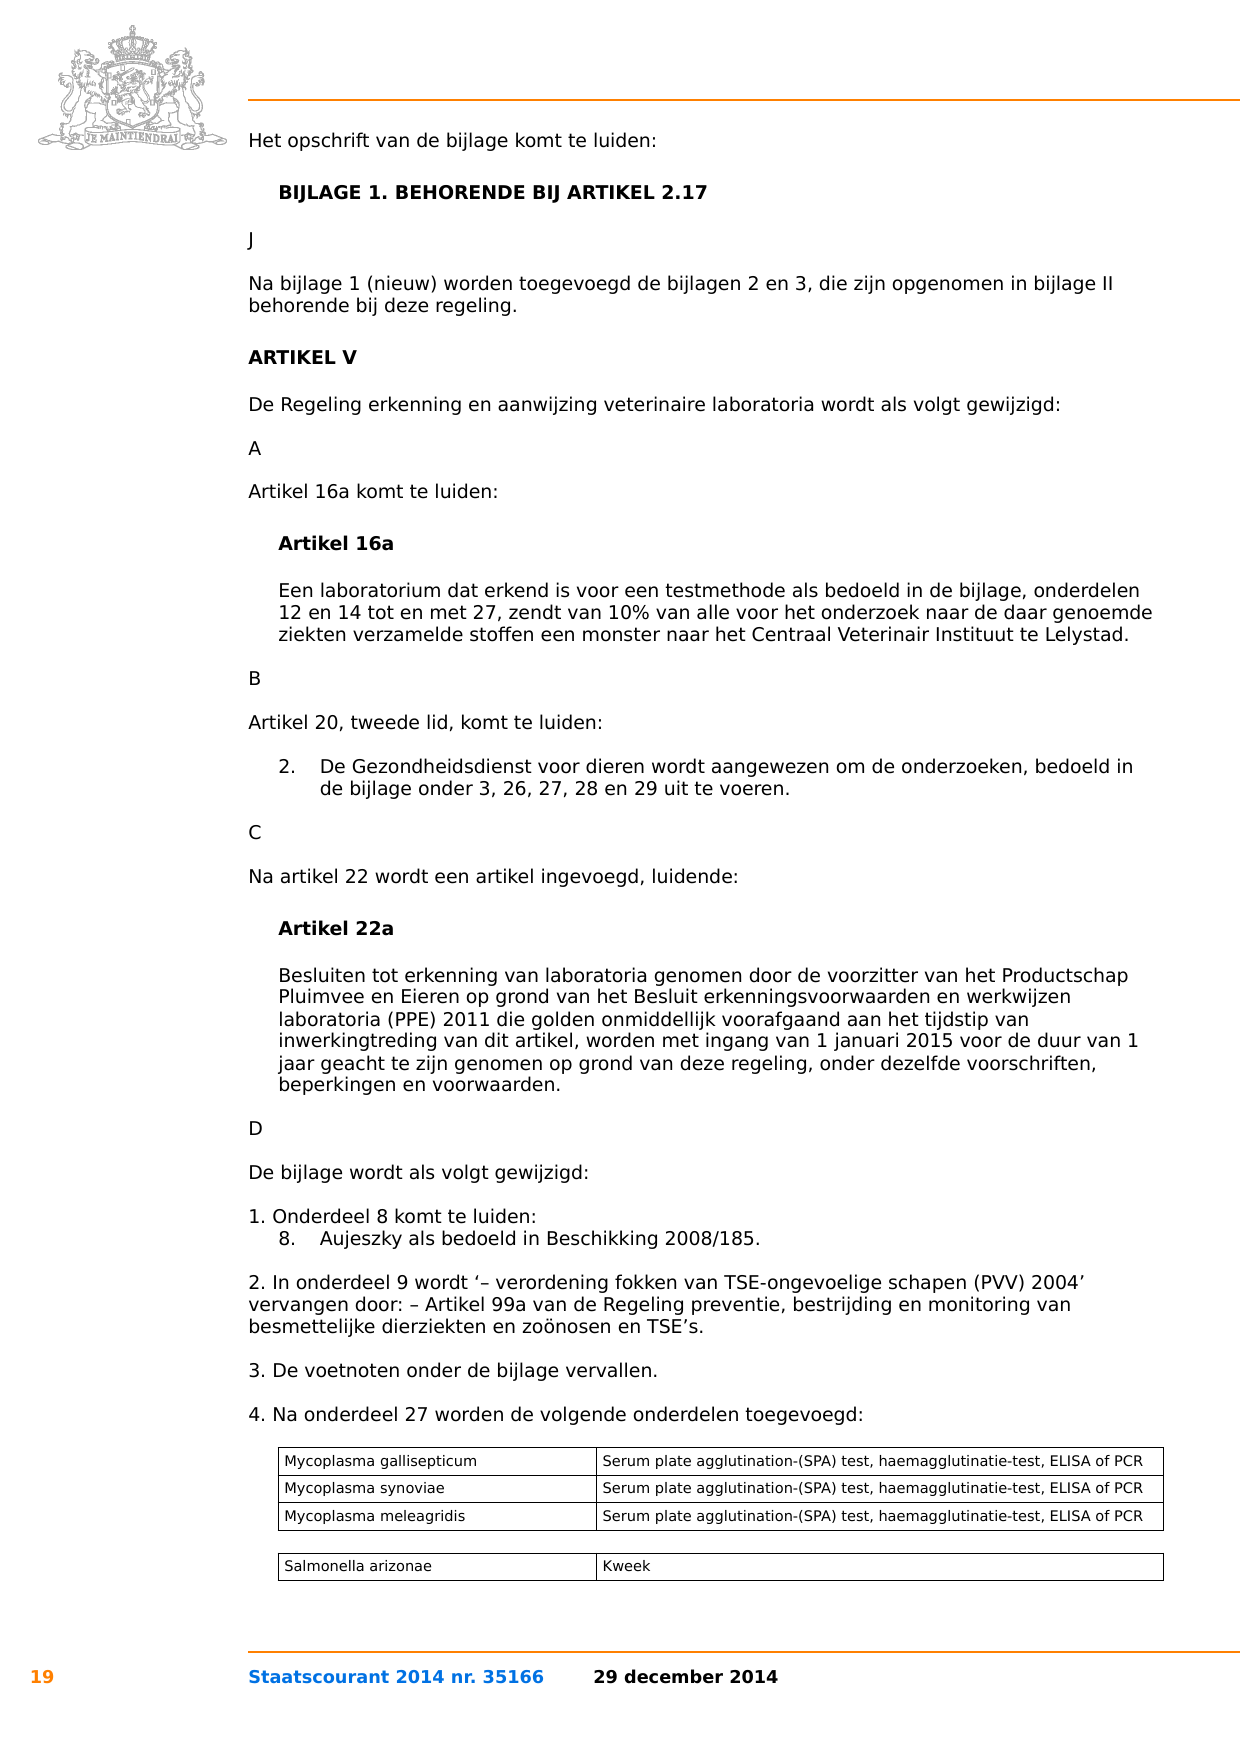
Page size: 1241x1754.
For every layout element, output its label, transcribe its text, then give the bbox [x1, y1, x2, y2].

text J [248, 229, 1163, 251]
text 2. In onderdeel 9 wordt ‘– verordening fokken van TSE-ongevoelige schapen (PVV) 2004’ vervangen door: – Artikel 99a van de Regeling preventie, bestrijding en monitoring van besmettelijke dierziekten en zoönosen en TSE’s. [248, 1272, 1163, 1338]
text De Regeling erkenning en aanwijzing veterinaire laboratoria wordt als volgt gewijzigd: [248, 394, 1163, 416]
text Na bijlage 1 (nieuw) worden toegevoegd de bijlagen 2 en 3, die zijn opgenomen in bijlage II behorende bij deze regeling. [248, 273, 1163, 317]
text Besluiten tot erkenning van laboratoria genomen door de voorzitter van het Productschap Pluimvee en Eieren op grond van het Besluit erkenningsvoorwaarden en werkwijzen laboratoria (PPE) 2011 die golden onmiddellijk voorafgaand aan het tijdstip van inwerkingtreding van dit artikel, worden met ingang van 1 januari 2015 voor de duur van 1 jaar geacht te zijn genomen op grond van deze regeling, onder dezelfde voorschriften, beperkingen en voorwaarden. [278, 964, 1163, 1096]
table_header Serum plate agglutination-(SPA) test, haemagglutinatie-test, ELISA of PCR [597, 1448, 1163, 1475]
text B [248, 668, 1163, 690]
text Een laboratorium dat erkend is voor een testmethode als bedoeld in de bijlage, onderdelen 12 en 14 tot en met 27, zendt van 10% van alle voor het onderzoek naar de daar genoemde ziekten verzamelde stoffen een monster naar het Centraal Veterinair Instituut te Lelystad. [278, 580, 1163, 646]
subtitle BIJLAGE 1. BEHORENDE BIJ ARTIKEL 2.17 [278, 182, 1163, 204]
picture [38, 25, 227, 150]
text 2. De Gezondheidsdienst voor dieren wordt aangewezen om de onderzoeken, bedoeld in de bijlage onder 3, 26, 27, 28 en 29 uit te voeren. [278, 756, 1163, 800]
text De bijlage wordt als volgt gewijzigd: [248, 1162, 1163, 1184]
subtitle ARTIKEL V [248, 347, 1163, 369]
text 1. Onderdeel 8 komt te luiden: [248, 1206, 1163, 1228]
text 4. Na onderdeel 27 worden de volgende onderdelen toegevoegd: [248, 1403, 1163, 1425]
text D [248, 1118, 1163, 1140]
text C [248, 822, 1163, 844]
text 8. Aujeszky als bedoeld in Beschikking 2008/185. [278, 1228, 1163, 1250]
table_cell Serum plate agglutination-(SPA) test, haemagglutinatie-test, ELISA of PCR [597, 1503, 1163, 1529]
table_header Salmonella arizonae [279, 1554, 596, 1580]
text A [248, 437, 1163, 459]
table_cell Mycoplasma meleagridis [279, 1503, 596, 1529]
text Artikel 20, tweede lid, komt te luiden: [248, 712, 1163, 734]
text Het opschrift van de bijlage komt te luiden: [248, 130, 1163, 152]
subtitle Artikel 16a [278, 533, 1163, 555]
table_header Kweek [597, 1554, 1163, 1580]
table_cell Serum plate agglutination-(SPA) test, haemagglutinatie-test, ELISA of PCR [597, 1476, 1163, 1502]
table_header Mycoplasma gallisepticum [279, 1448, 596, 1475]
text Artikel 16a komt te luiden: [248, 481, 1163, 503]
text 3. De voetnoten onder de bijlage vervallen. [248, 1359, 1163, 1382]
text Na artikel 22 wordt een artikel ingevoegd, luidende: [248, 866, 1163, 887]
subtitle Artikel 22a [278, 917, 1163, 939]
table_cell Mycoplasma synoviae [279, 1476, 596, 1502]
